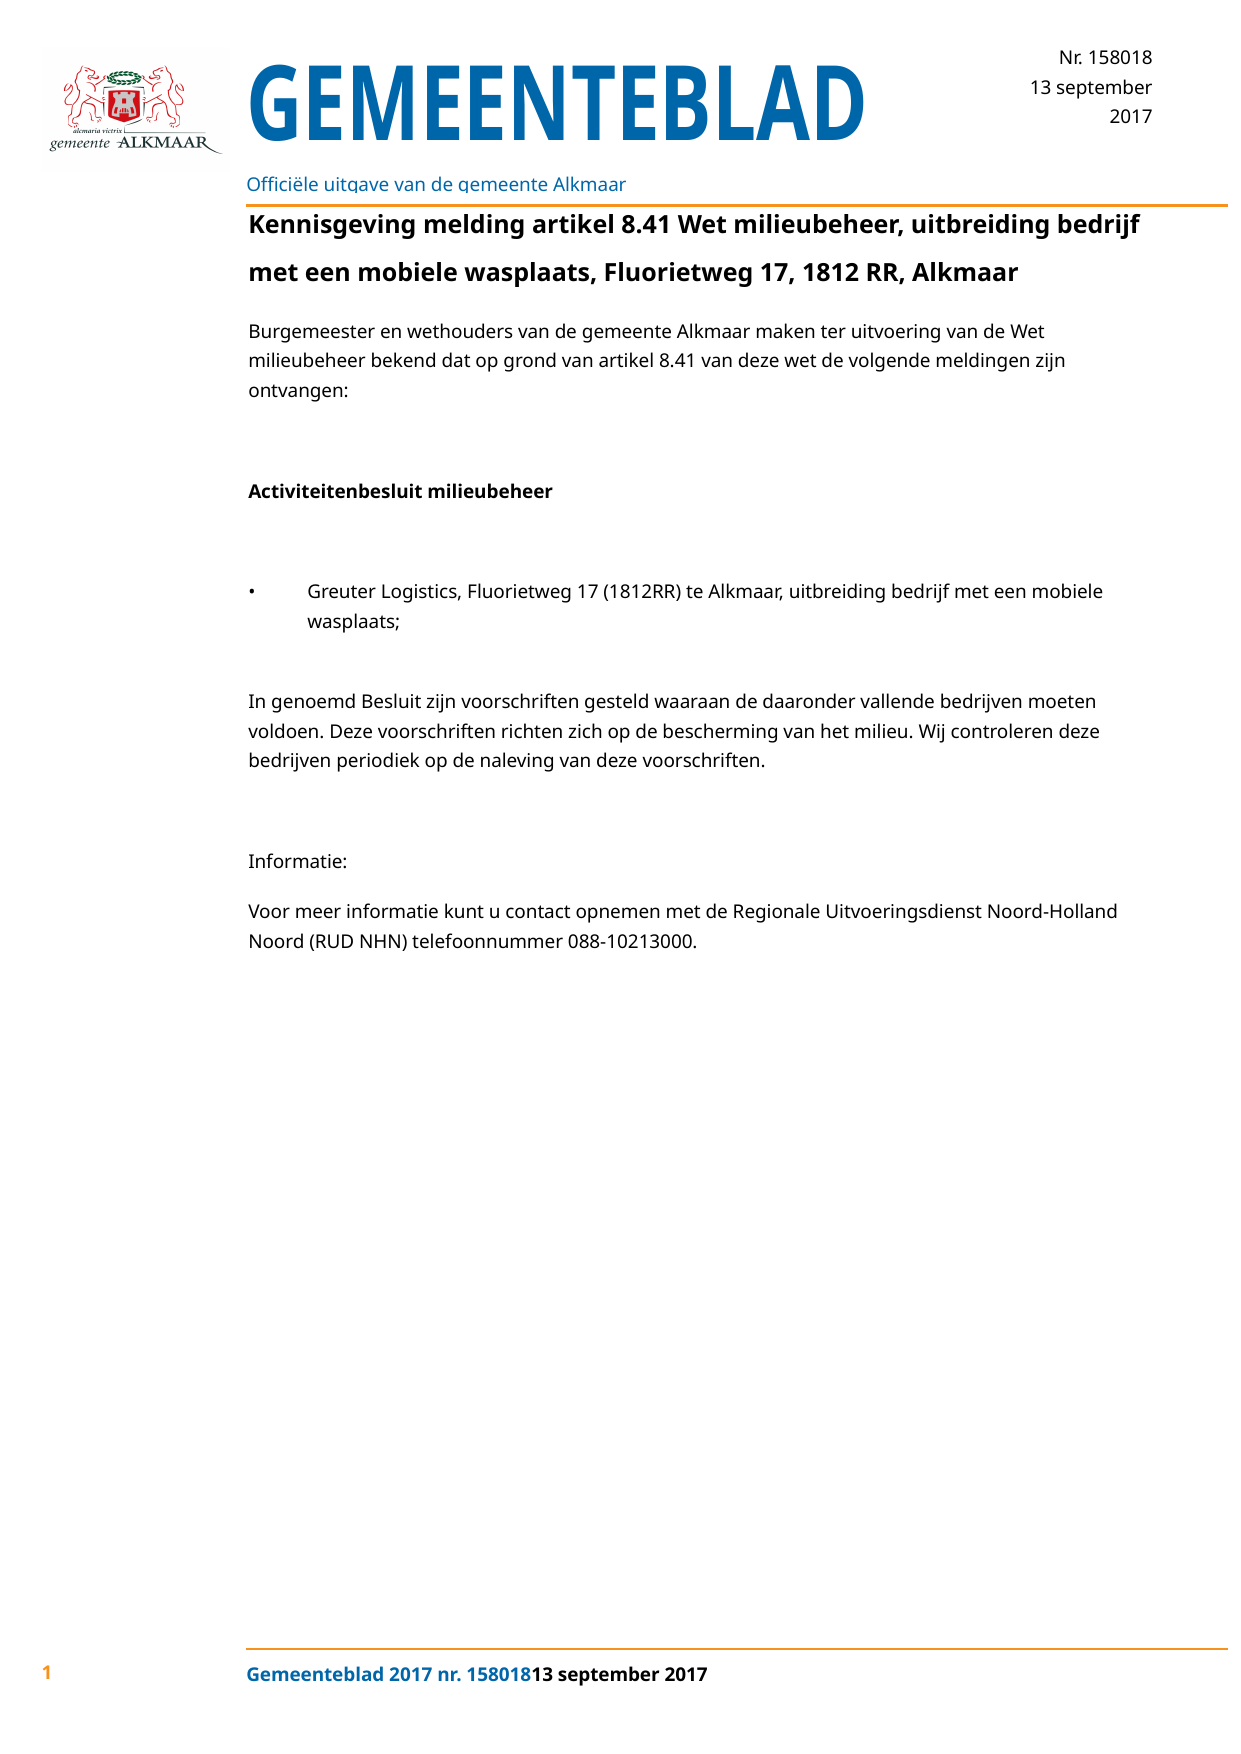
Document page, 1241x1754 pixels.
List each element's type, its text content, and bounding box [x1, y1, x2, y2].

text Activiteitenbesluit milieubeheer [248, 478, 1152, 504]
picture [41, 47, 231, 172]
text Voor meer informatie kunt u contact opnemen met de Regionale Uitvoeringsdienst Noord-Holland Noord (RUD NHN) telefoonnummer 088-10213000. [248, 899, 1152, 954]
text Burgemeester en wethouders van de gemeente Alkmaar maken ter uitvoering van de Wet milieubeheer bekend dat op grond van artikel 8.41 van deze wet de volgende meldingen zijn ontvangen: [248, 318, 1152, 403]
text Kennisgeving melding artikel 8.41 Wet milieubeheer, uitbreiding bedrijf met een mobiele wasplaats, Fluorietweg 17, 1812 RR, Alkmaar [248, 207, 1152, 288]
text Informatie: [248, 848, 1152, 874]
text In genoemd Besluit zijn voorschriften gesteld waaraan de daaronder vallende bedrijven moeten voldoen. Deze voorschriften richten zich op de bescherming van het milieu. Wij controleren deze bedrijven periodiek op de naleving van deze voorschriften. [248, 688, 1152, 773]
list Greuter Logistics, Fluorietweg 17 (1812RR) te Alkmaar, uitbreiding bedrijf met een mobiele wasplaats; [248, 579, 1152, 634]
